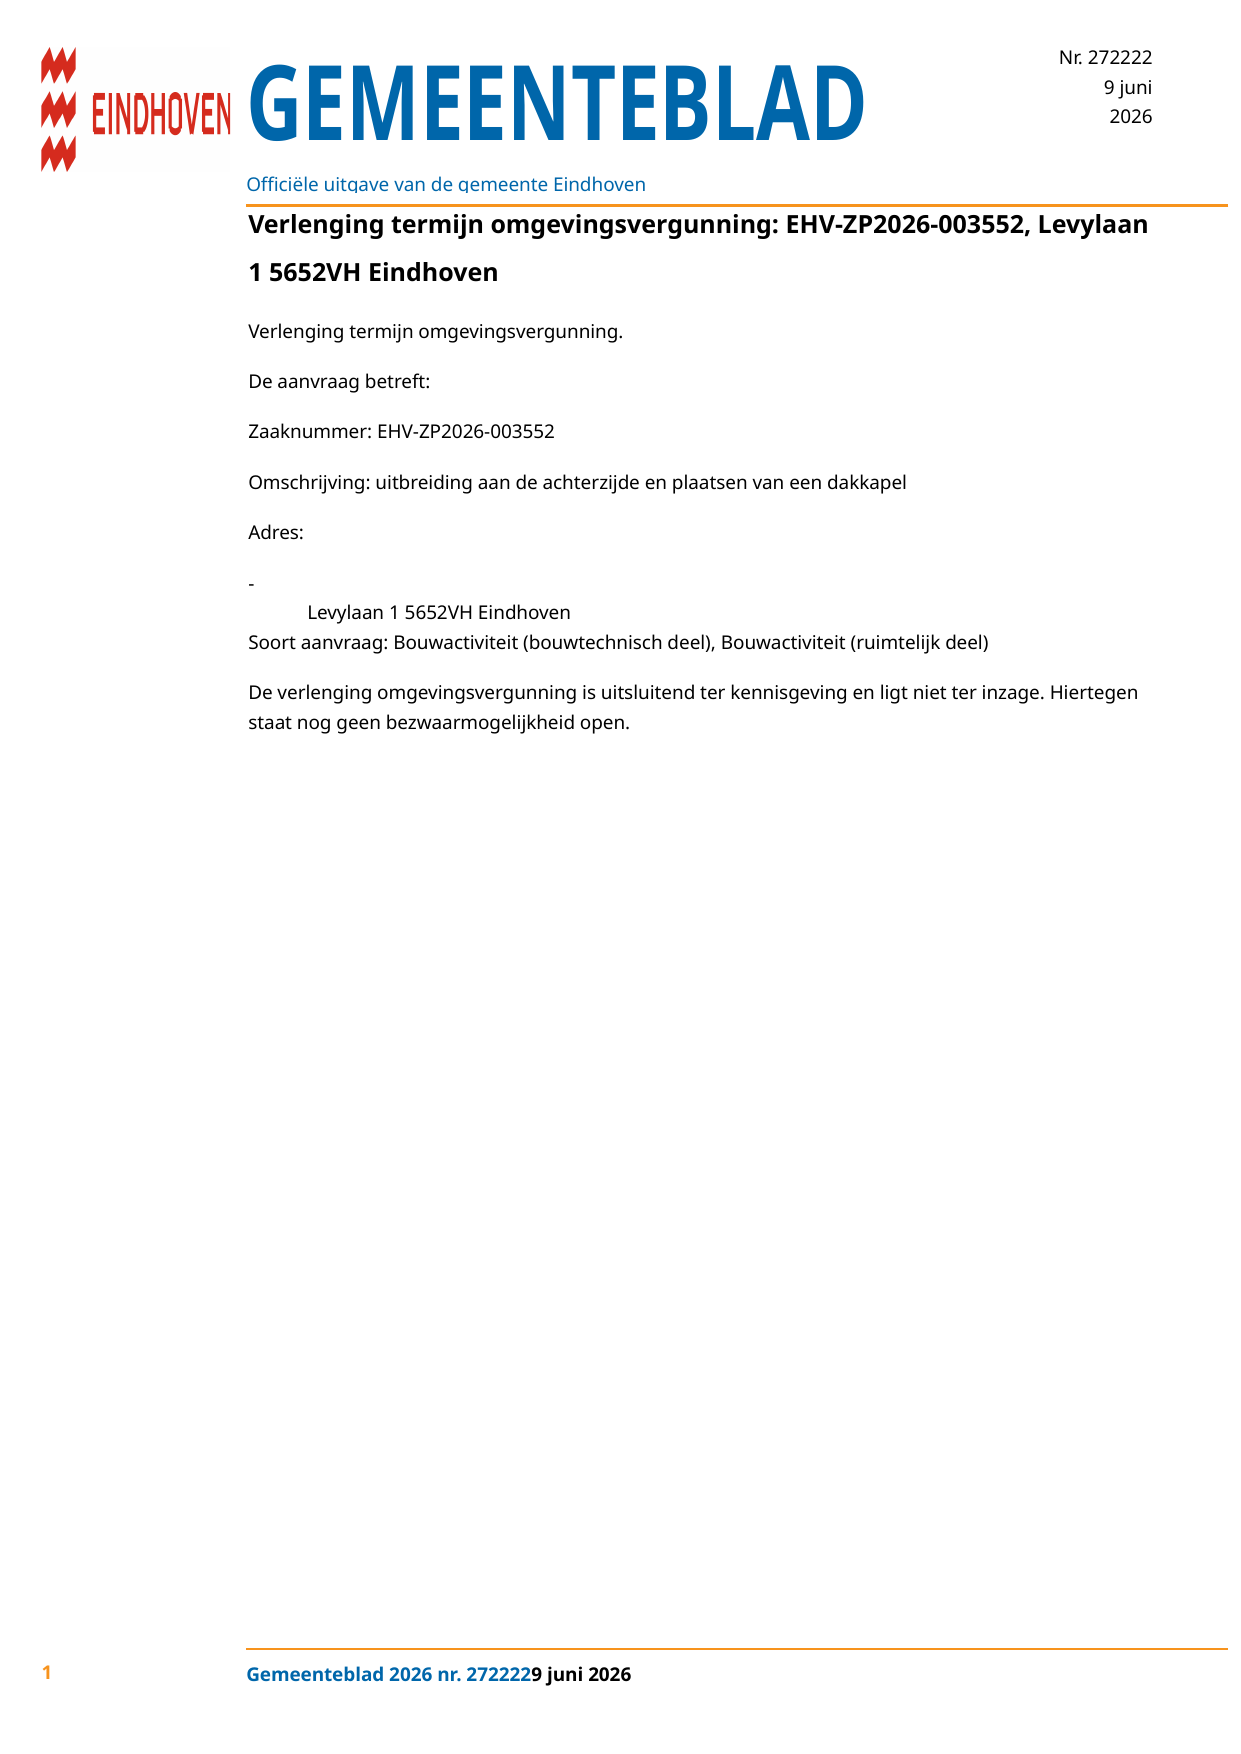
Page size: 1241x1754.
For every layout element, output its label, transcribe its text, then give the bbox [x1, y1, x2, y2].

text De aanvraag betreft: [248, 368, 1152, 394]
list Levylaan 1 5652VH Eindhoven [248, 599, 1152, 625]
text Adres: [248, 519, 1152, 545]
text Zaaknummer: EHV-ZP2026-003552 [248, 419, 1152, 444]
text Soort aanvraag: Bouwactiviteit (bouwtechnisch deel), Bouwactiviteit (ruimtelijk deel) [248, 629, 1152, 655]
text De verlenging omgevingsvergunning is uitsluitend ter kennisgeving en ligt niet ter inzage. Hiertegen staat nog geen bezwaarmogelijkheid open. [248, 679, 1152, 735]
text Omschrijving: uitbreiding aan de achterzijde en plaatsen van een dakkapel [248, 469, 1152, 495]
text Verlenging termijn omgevingsvergunning. [248, 318, 1152, 344]
text Verlenging termijn omgevingsvergunning: EHV-ZP2026-003552, Levylaan 1 5652VH Eindhoven [248, 207, 1152, 288]
picture [41, 47, 231, 172]
